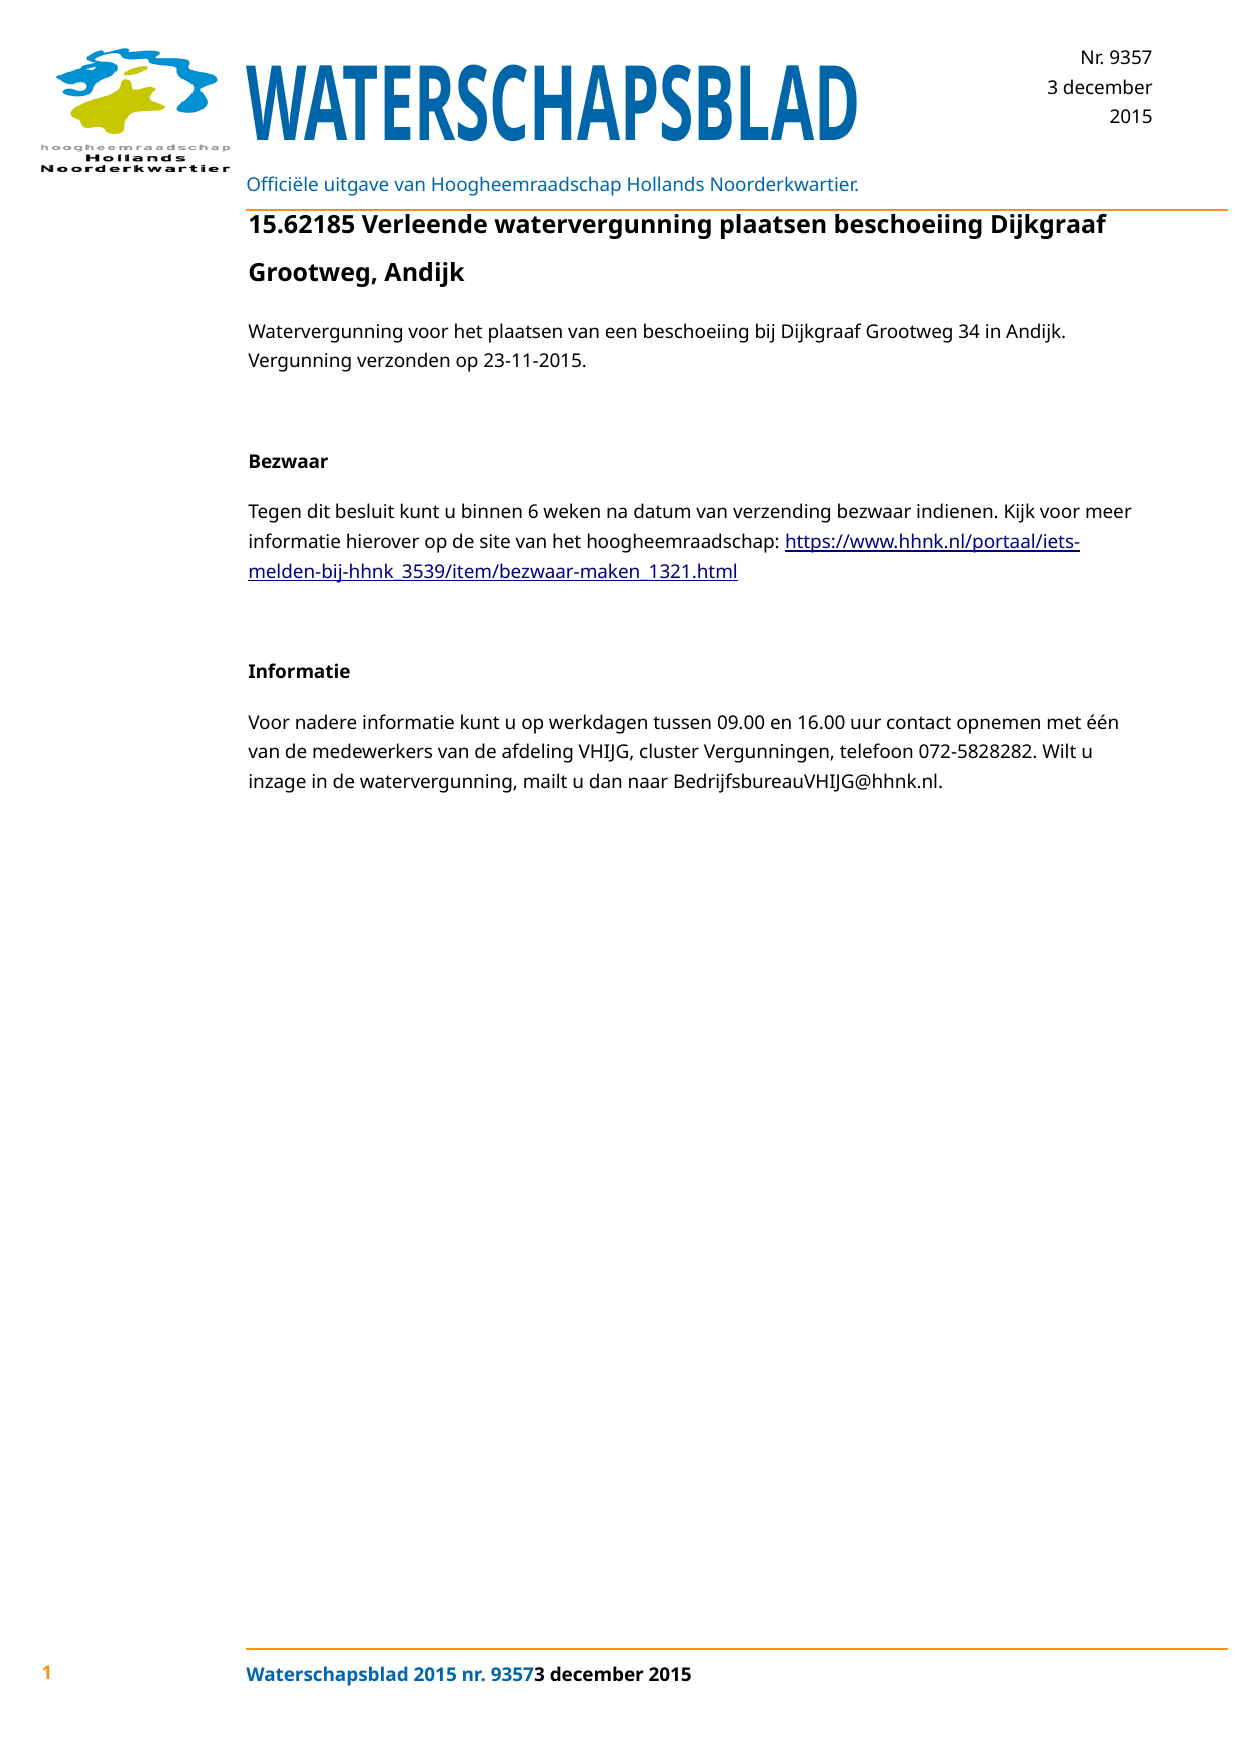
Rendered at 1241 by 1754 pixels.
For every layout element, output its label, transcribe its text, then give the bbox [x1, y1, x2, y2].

text Bezwaar [248, 448, 1152, 474]
text Voor nadere informatie kunt u op werkdagen tussen 09.00 en 16.00 uur contact opnemen met één van de medewerkers van de afdeling VHIJG, cluster Vergunningen, telefoon 072-5828282. Wilt u inzage in de watervergunning, mailt u dan naar BedrijfsbureauVHIJG@hhnk.nl. [248, 709, 1152, 794]
picture [41, 47, 231, 172]
text Watervergunning voor het plaatsen van een beschoeiing bij Dijkgraaf Grootweg 34 in Andijk. Vergunning verzonden op 23-11-2015. [248, 318, 1152, 373]
text Informatie [248, 659, 1152, 684]
text Tegen dit besluit kunt u binnen 6 weken na datum van verzending bezwaar indienen. Kijk voor meer informatie hierover op de site van het hoogheemraadschap: https://www.hhnk.nl/portaal/iets-melden-bij-hhnk_3539/item/bezwaar-maken_1321.html [248, 499, 1152, 584]
text 15.62185 Verleende watervergunning plaatsen beschoeiing Dijkgraaf Grootweg, Andijk [248, 211, 1152, 288]
